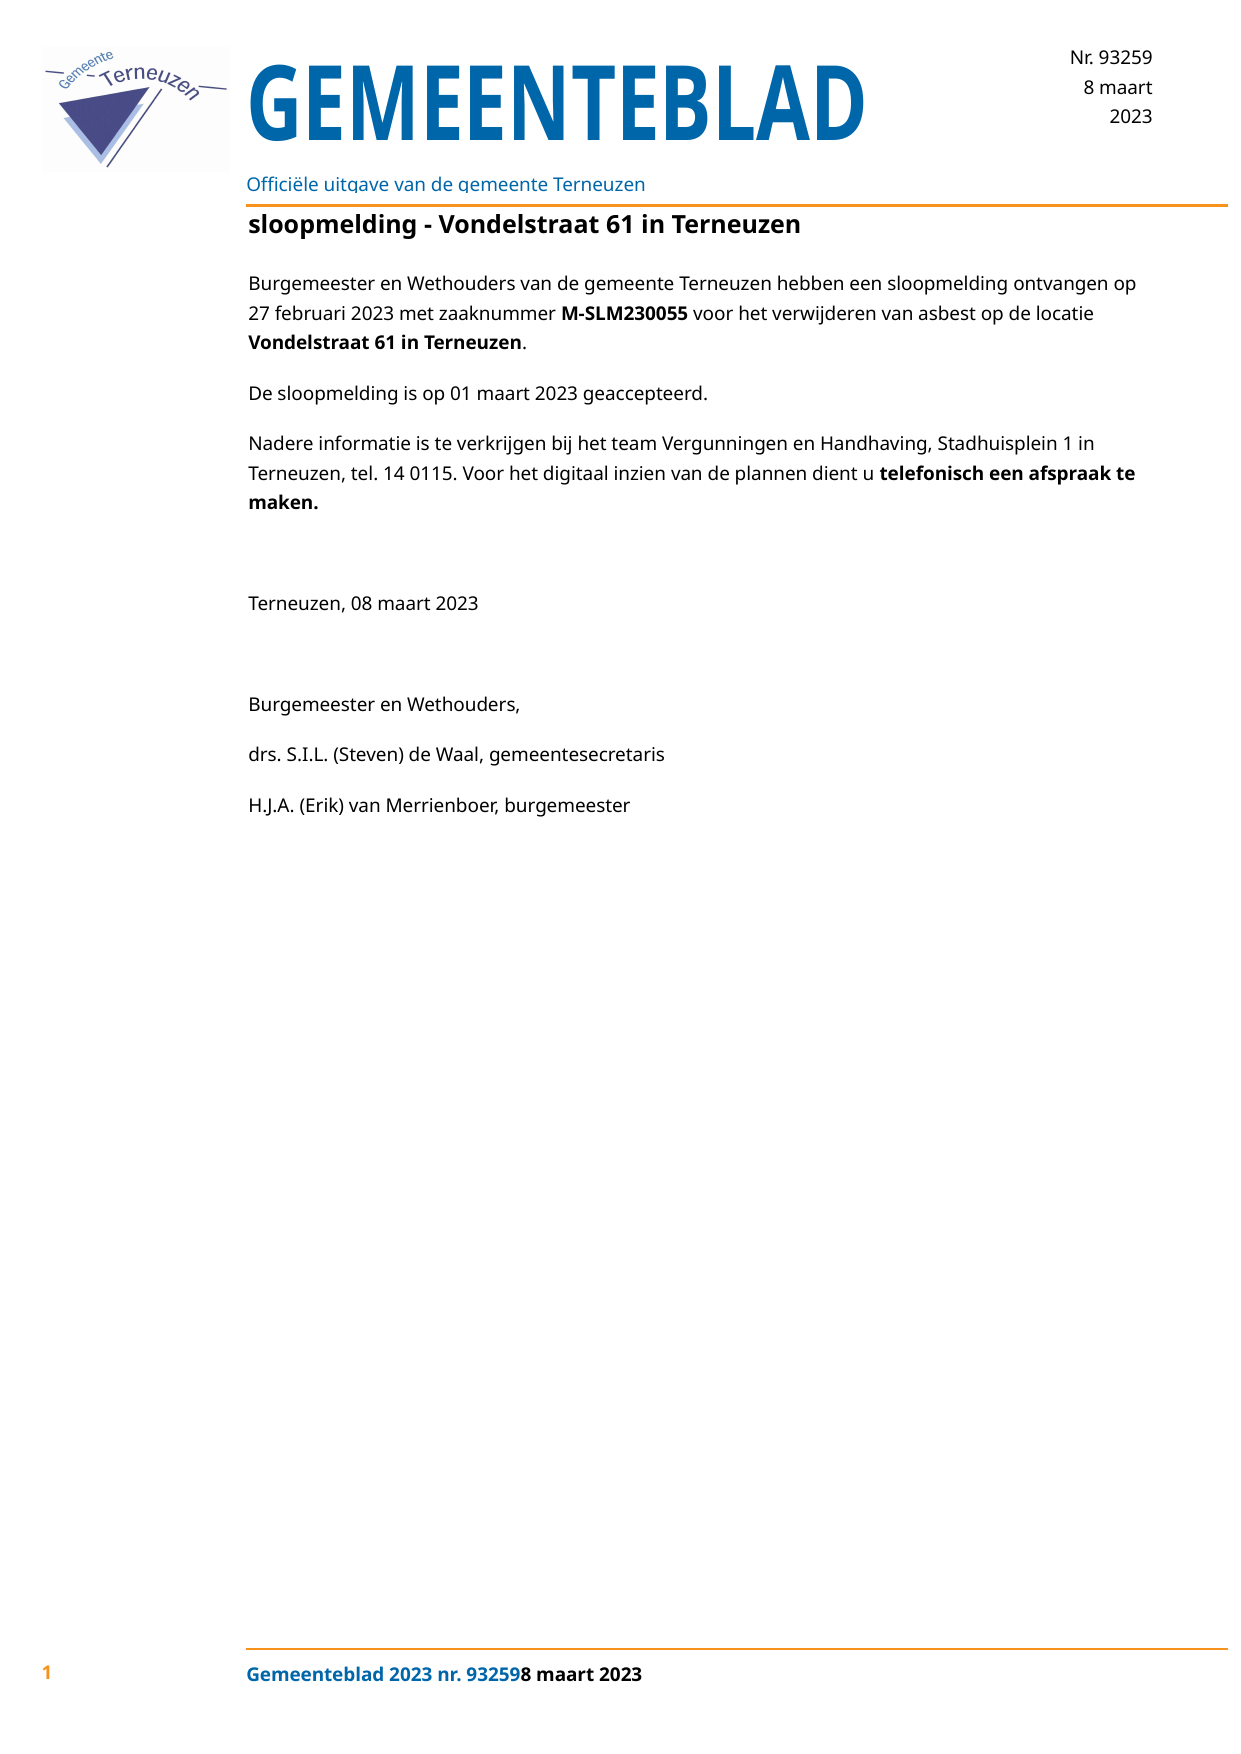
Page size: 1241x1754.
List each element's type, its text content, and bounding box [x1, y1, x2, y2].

text Burgemeester en Wethouders, [248, 691, 1152, 717]
text Burgemeester en Wethouders van de gemeente Terneuzen hebben een sloopmelding ontvangen op 27 februari 2023 met zaaknummer M-SLM230055 voor het verwijderen van asbest op de locatie Vondelstraat 61 in Terneuzen. [248, 270, 1152, 355]
text drs. S.I.L. (Steven) de Waal, gemeentesecretaris [248, 742, 1152, 767]
text H.J.A. (Erik) van Merrienboer, burgemeester [248, 792, 1152, 818]
text Nadere informatie is te verkrijgen bij het team Vergunningen en Handhaving, Stadhuisplein 1 in Terneuzen, tel. 14 0115. Voor het digitaal inzien van de plannen dient u telefonisch een afspraak te maken. [248, 430, 1152, 515]
picture [41, 47, 231, 172]
text De sloopmelding is op 01 maart 2023 geaccepteerd. [248, 380, 1152, 406]
text Terneuzen, 08 maart 2023 [248, 590, 1152, 616]
text sloopmelding - Vondelstraat 61 in Terneuzen [248, 207, 1152, 241]
